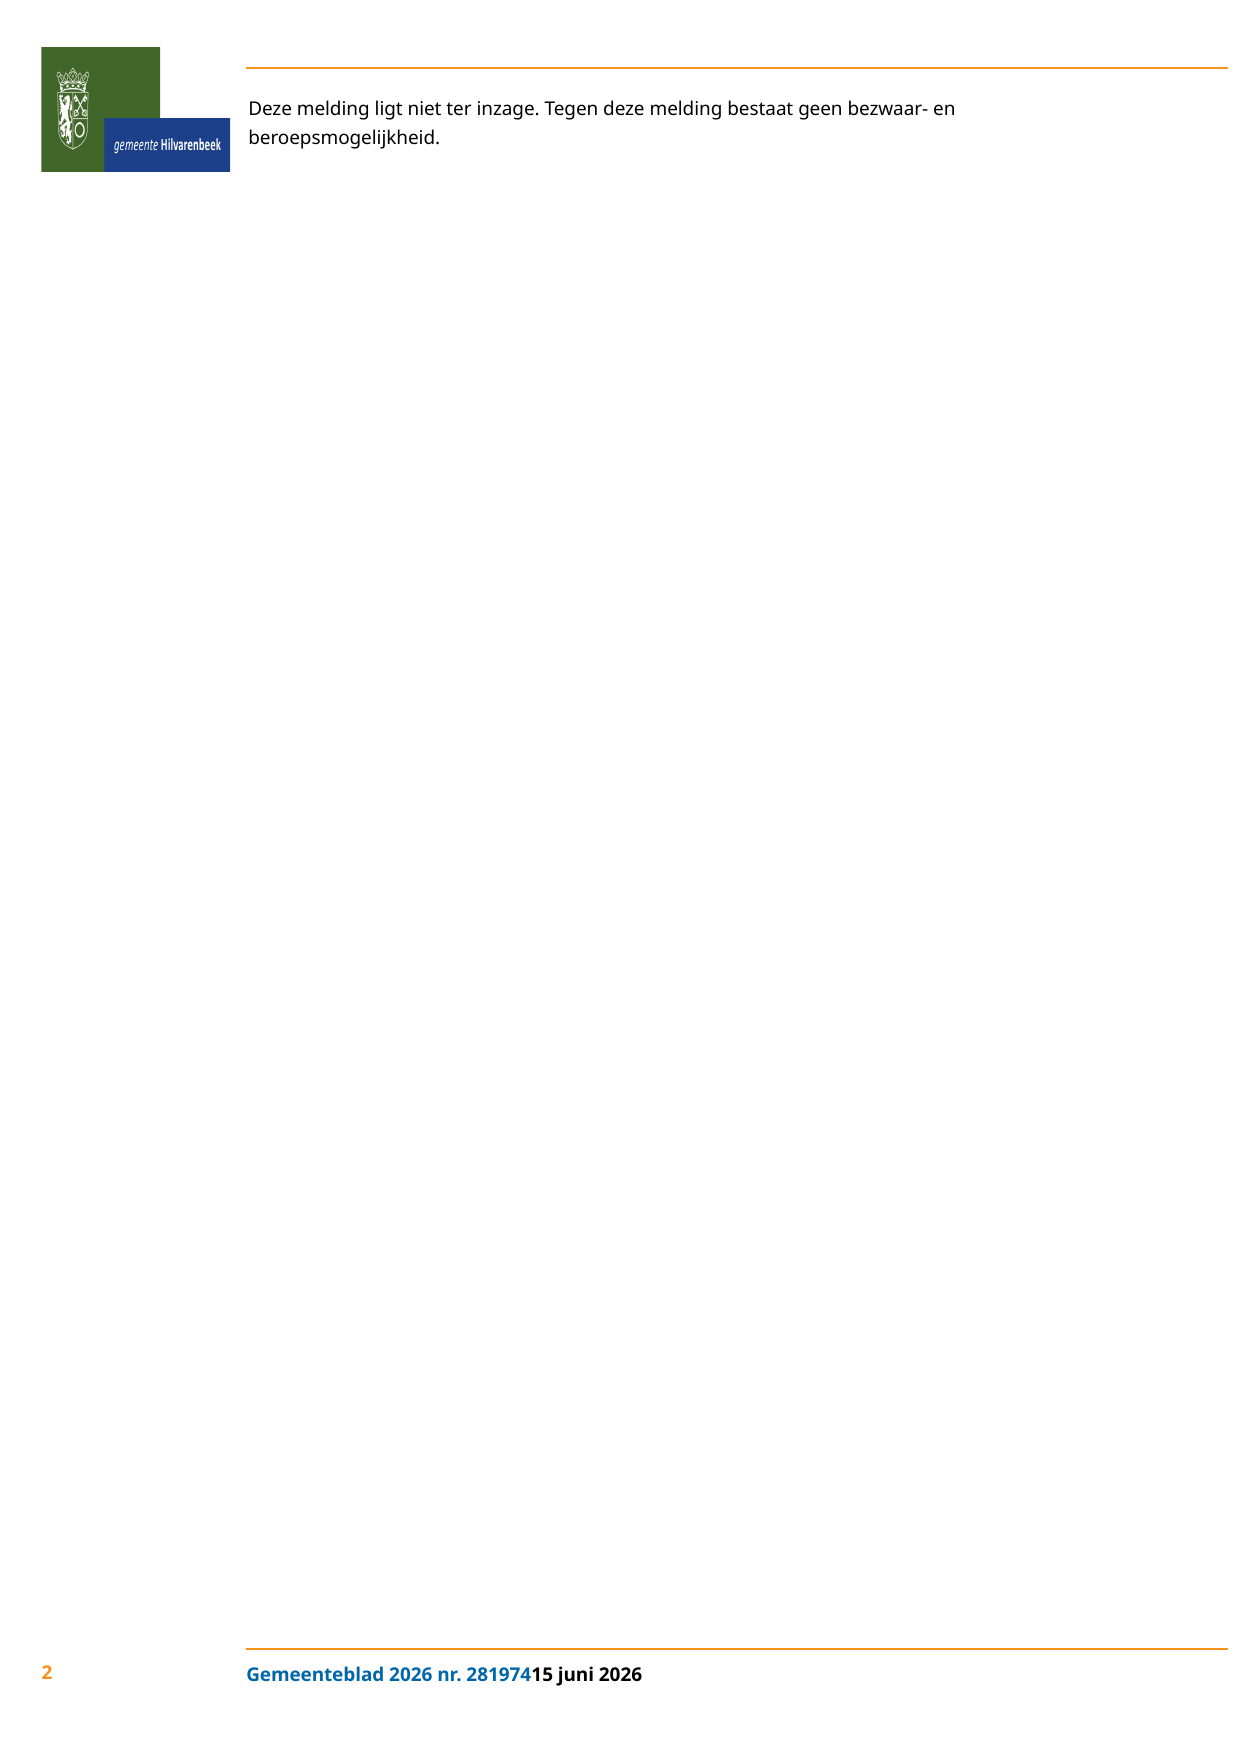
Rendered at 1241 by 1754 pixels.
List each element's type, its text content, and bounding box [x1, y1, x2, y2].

picture [41, 47, 231, 172]
text Deze melding ligt niet ter inzage. Tegen deze melding bestaat geen bezwaar- en beroepsmogelijkheid. [248, 95, 1152, 150]
